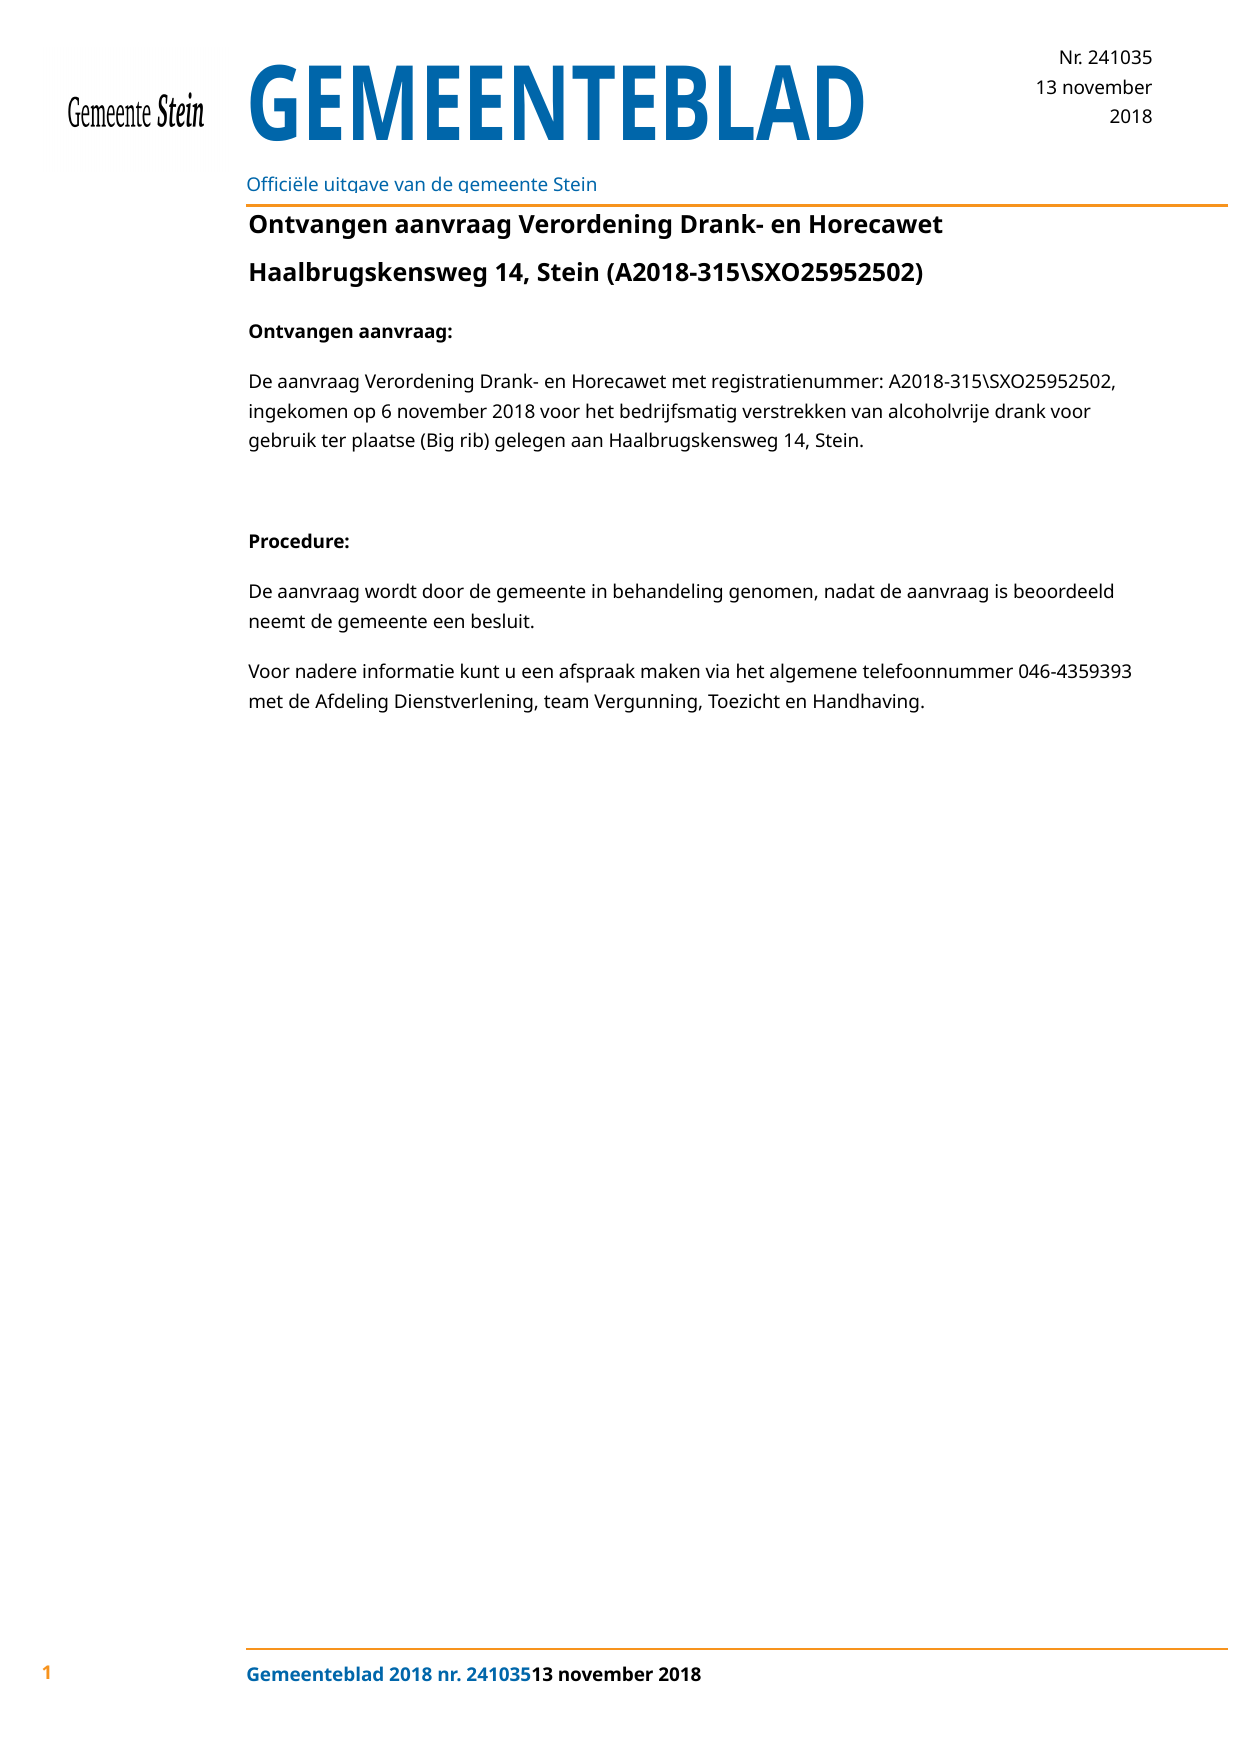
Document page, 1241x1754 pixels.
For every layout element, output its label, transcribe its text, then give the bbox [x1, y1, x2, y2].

picture [41, 47, 231, 172]
text Voor nadere informatie kunt u een afspraak maken via het algemene telefoonnummer 046-4359393 met de Afdeling Dienstverlening, team Vergunning, Toezicht en Handhaving. [248, 659, 1152, 714]
text Ontvangen aanvraag: [248, 318, 1152, 344]
text De aanvraag wordt door de gemeente in behandeling genomen, nadat de aanvraag is beoordeeld neemt de gemeente een besluit. [248, 579, 1152, 634]
text Procedure: [248, 528, 1152, 554]
text Ontvangen aanvraag Verordening Drank- en Horecawet Haalbrugskensweg 14, Stein (A2018-315\SXO25952502) [248, 207, 1152, 288]
text De aanvraag Verordening Drank- en Horecawet met registratienummer: A2018-315\SXO25952502, ingekomen op 6 november 2018 voor het bedrijfsmatig verstrekken van alcoholvrije drank voor gebruik ter plaatse (Big rib) gelegen aan Haalbrugskensweg 14, Stein. [248, 368, 1152, 453]
